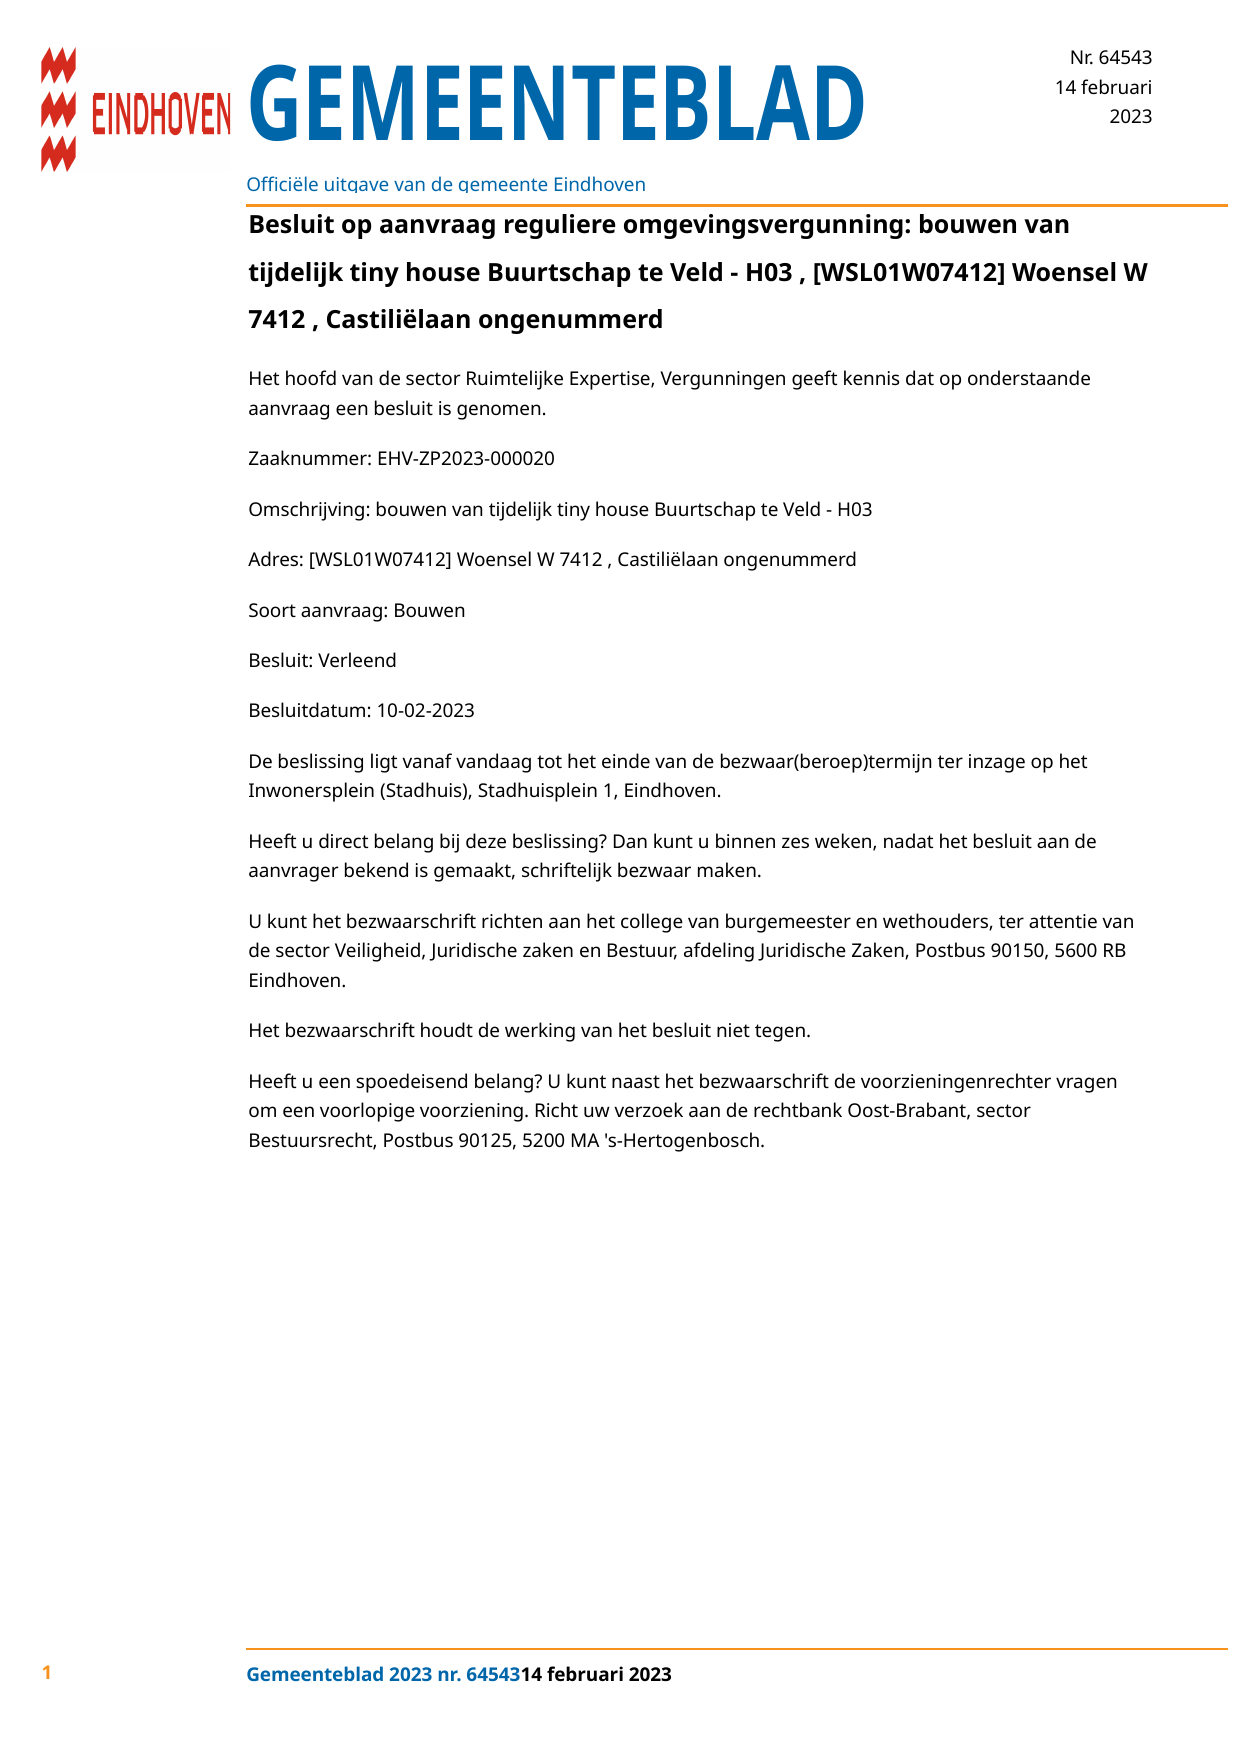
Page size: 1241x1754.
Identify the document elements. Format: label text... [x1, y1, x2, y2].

text Het hoofd van de sector Ruimtelijke Expertise, Vergunningen geeft kennis dat op onderstaande aanvraag een besluit is genomen. [248, 366, 1152, 421]
text Besluitdatum: 10-02-2023 [248, 698, 1152, 723]
picture [41, 47, 231, 172]
text Het bezwaarschrift houdt de werking van het besluit niet tegen. [248, 1018, 1152, 1043]
text Zaaknummer: EHV-ZP2023-000020 [248, 446, 1152, 471]
text Omschrijving: bouwen van tijdelijk tiny house Buurtschap te Veld - H03 [248, 496, 1152, 522]
text Heeft u direct belang bij deze beslissing? Dan kunt u binnen zes weken, nadat het besluit aan de aanvrager bekend is gemaakt, schriftelijk bezwaar maken. [248, 828, 1152, 883]
text Besluit: Verleend [248, 647, 1152, 673]
text Besluit op aanvraag reguliere omgevingsvergunning: bouwen van tijdelijk tiny house Buurtschap te Veld - H03 , [WSL01W07412] Woensel W 7412 , Castiliëlaan ongenummerd [248, 207, 1152, 336]
text Adres: [WSL01W07412] Woensel W 7412 , Castiliëlaan ongenummerd [248, 546, 1152, 572]
text Soort aanvraag: Bouwen [248, 597, 1152, 622]
text U kunt het bezwaarschrift richten aan het college van burgemeester en wethouders, ter attentie van de sector Veiligheid, Juridische zaken en Bestuur, afdeling Juridische Zaken, Postbus 90150, 5600 RB Eindhoven. [248, 908, 1152, 993]
text De beslissing ligt vanaf vandaag tot het einde van de bezwaar(beroep)termijn ter inzage op het Inwonersplein (Stadhuis), Stadhuisplein 1, Eindhoven. [248, 748, 1152, 803]
text Heeft u een spoedeisend belang? U kunt naast het bezwaarschrift de voorzieningenrechter vragen om een voorlopige voorziening. Richt uw verzoek aan de rechtbank Oost-Brabant, sector Bestuursrecht, Postbus 90125, 5200 MA 's-Hertogenbosch. [248, 1068, 1152, 1153]
